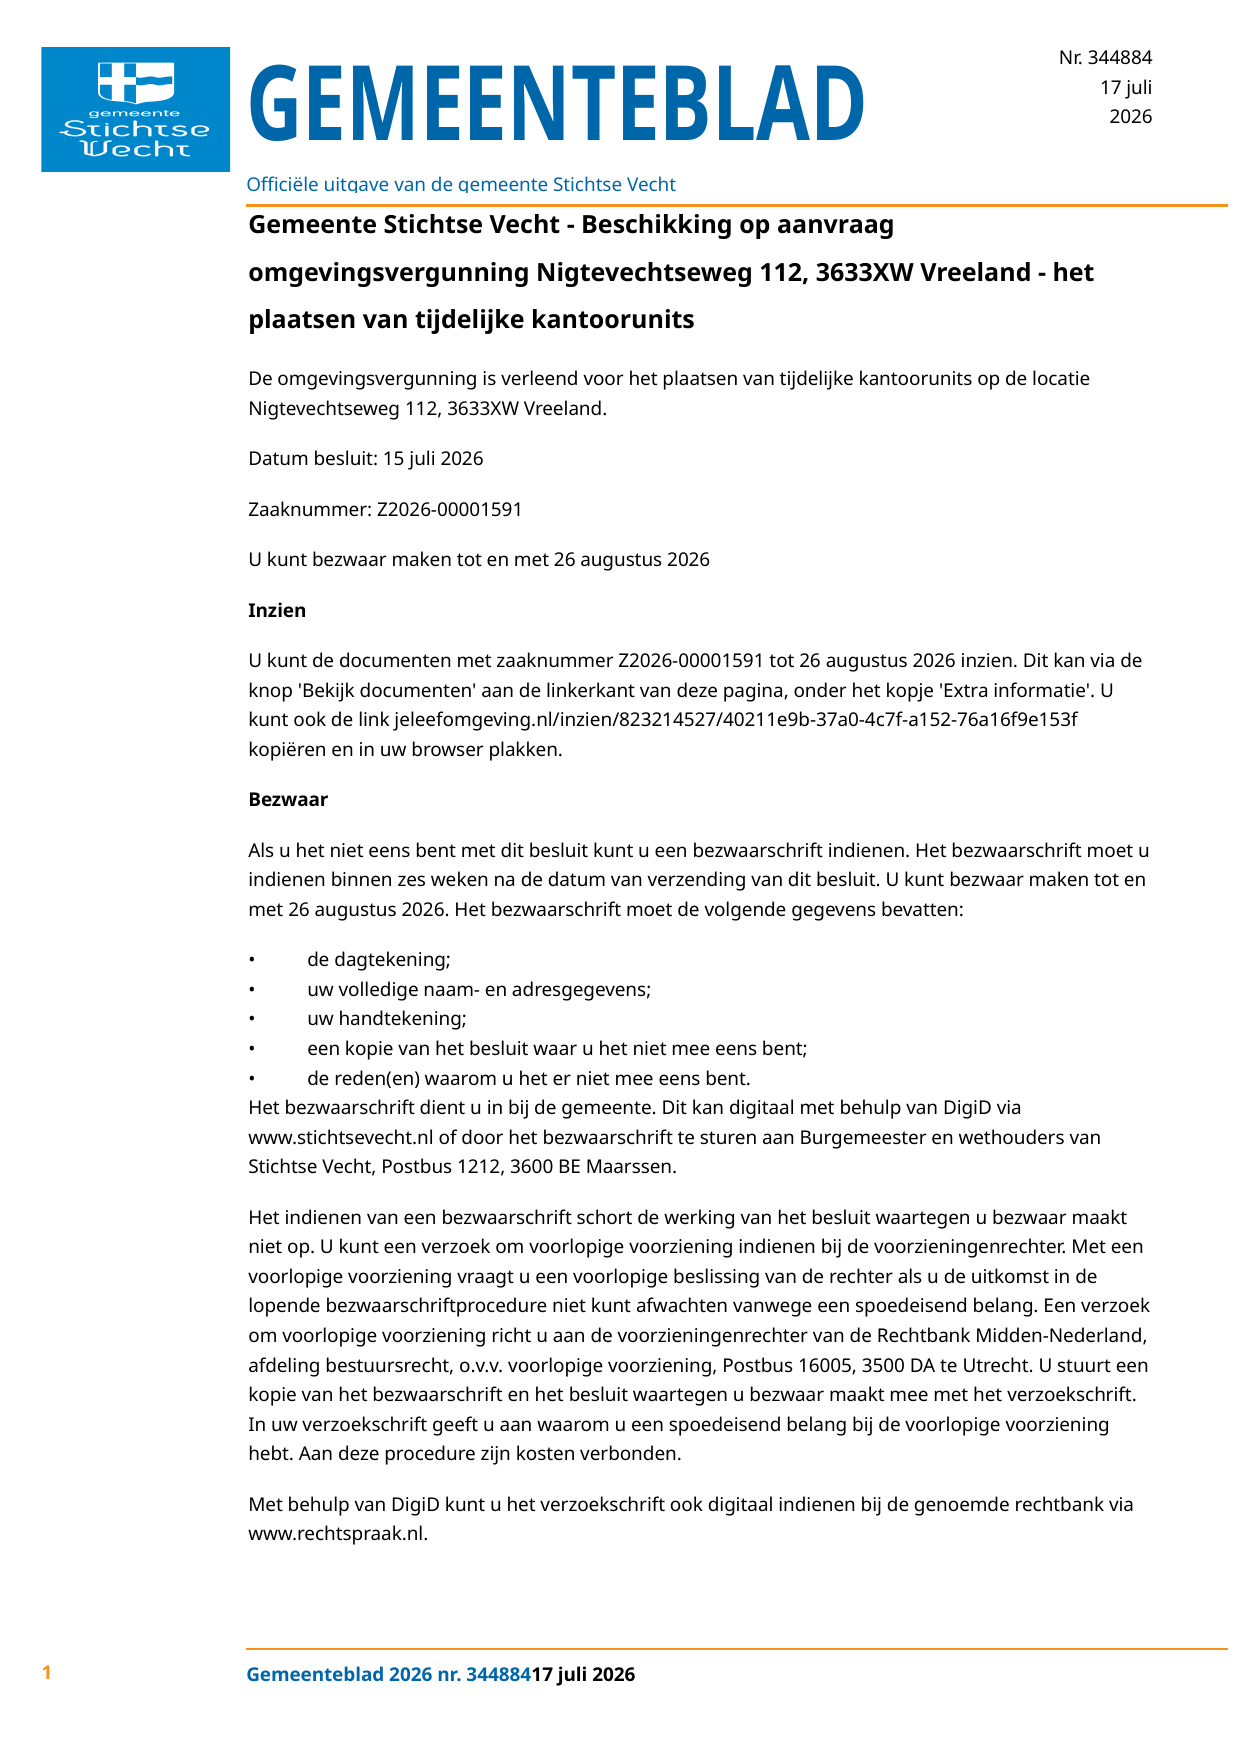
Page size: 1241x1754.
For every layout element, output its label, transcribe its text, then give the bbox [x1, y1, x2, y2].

picture [99, 63, 135, 101]
list uw handtekening; [248, 1006, 1152, 1031]
text Met behulp van DigiD kunt u het verzoekschrift ook digitaal indienen bij de genoemde rechtbank via www.rechtspraak.nl. [248, 1491, 1152, 1546]
text Inzien [248, 597, 1152, 622]
list de dagtekening; [248, 946, 1152, 972]
text Het bezwaarschrift dient u in bij de gemeente. Dit kan digitaal met behulp van DigiD via www.stichtsevecht.nl of door het bezwaarschrift te sturen aan Burgemeester en wethouders van Stichtse Vecht, Postbus 1212, 3600 BE Maarssen. [248, 1094, 1152, 1179]
text De omgevingsvergunning is verleend voor het plaatsen van tijdelijke kantoorunits op de locatie Nigtevechtseweg 112, 3633XW Vreeland. [248, 366, 1152, 421]
text U kunt bezwaar maken tot en met 26 augustus 2026 [248, 546, 1152, 572]
list uw volledige naam- en adresgegevens; [248, 976, 1152, 1002]
text Als u het niet eens bent met dit besluit kunt u een bezwaarschrift indienen. Het bezwaarschrift moet u indienen binnen zes weken na de datum van verzending van dit besluit. U kunt bezwaar maken tot en met 26 augustus 2026. Het bezwaarschrift moet de volgende gegevens bevatten: [248, 837, 1152, 922]
text Gemeente Stichtse Vecht - Beschikking op aanvraag omgevingsvergunning Nigtevechtseweg 112, 3633XW Vreeland - het plaatsen van tijdelijke kantoorunits [248, 207, 1152, 336]
text Bezwaar [248, 786, 1152, 812]
list de reden(en) waarom u het er niet mee eens bent. [248, 1065, 1152, 1090]
text Het indienen van een bezwaarschrift schort de werking van het besluit waartegen u bezwaar maakt niet op. U kunt een verzoek om voorlopige voorziening indienen bij de voorzieningenrechter. Met een voorlopige voorziening vraagt u een voorlopige beslissing van de rechter als u de uitkomst in de lopende bezwaarschriftprocedure niet kunt afwachten vanwege een spoedeisend belang. Een verzoek om voorlopige voorziening richt u aan de voorzieningenrechter van de Rechtbank Midden-Nederland, afdeling bestuursrecht, o.v.v. voorlopige voorziening, Postbus 16005, 3500 DA te Utrecht. U stuurt een kopie van het bezwaarschrift en het besluit waartegen u bezwaar maakt mee met het verzoekschrift. In uw verzoekschrift geeft u aan waarom u een spoedeisend belang bij de voorlopige voorziening hebt. Aan deze procedure zijn kosten verbonden. [248, 1204, 1152, 1466]
text Datum besluit: 15 juli 2026 [248, 446, 1152, 471]
list een kopie van het besluit waar u het niet mee eens bent; [248, 1035, 1152, 1061]
text Zaaknummer: Z2026-00001591 [248, 496, 1152, 522]
text U kunt de documenten met zaaknummer Z2026-00001591 tot 26 augustus 2026 inzien. Dit kan via de knop 'Bekijk documenten' aan de linkerkant van deze pagina, onder het kopje 'Extra informatie'. U kunt ook de link jeleefomgeving.nl/inzien/823214527/40211e9b-37a0-4c7f-a152-76a16f9e153f kopiëren en in uw browser plakken. [248, 647, 1152, 762]
picture [137, 63, 174, 103]
